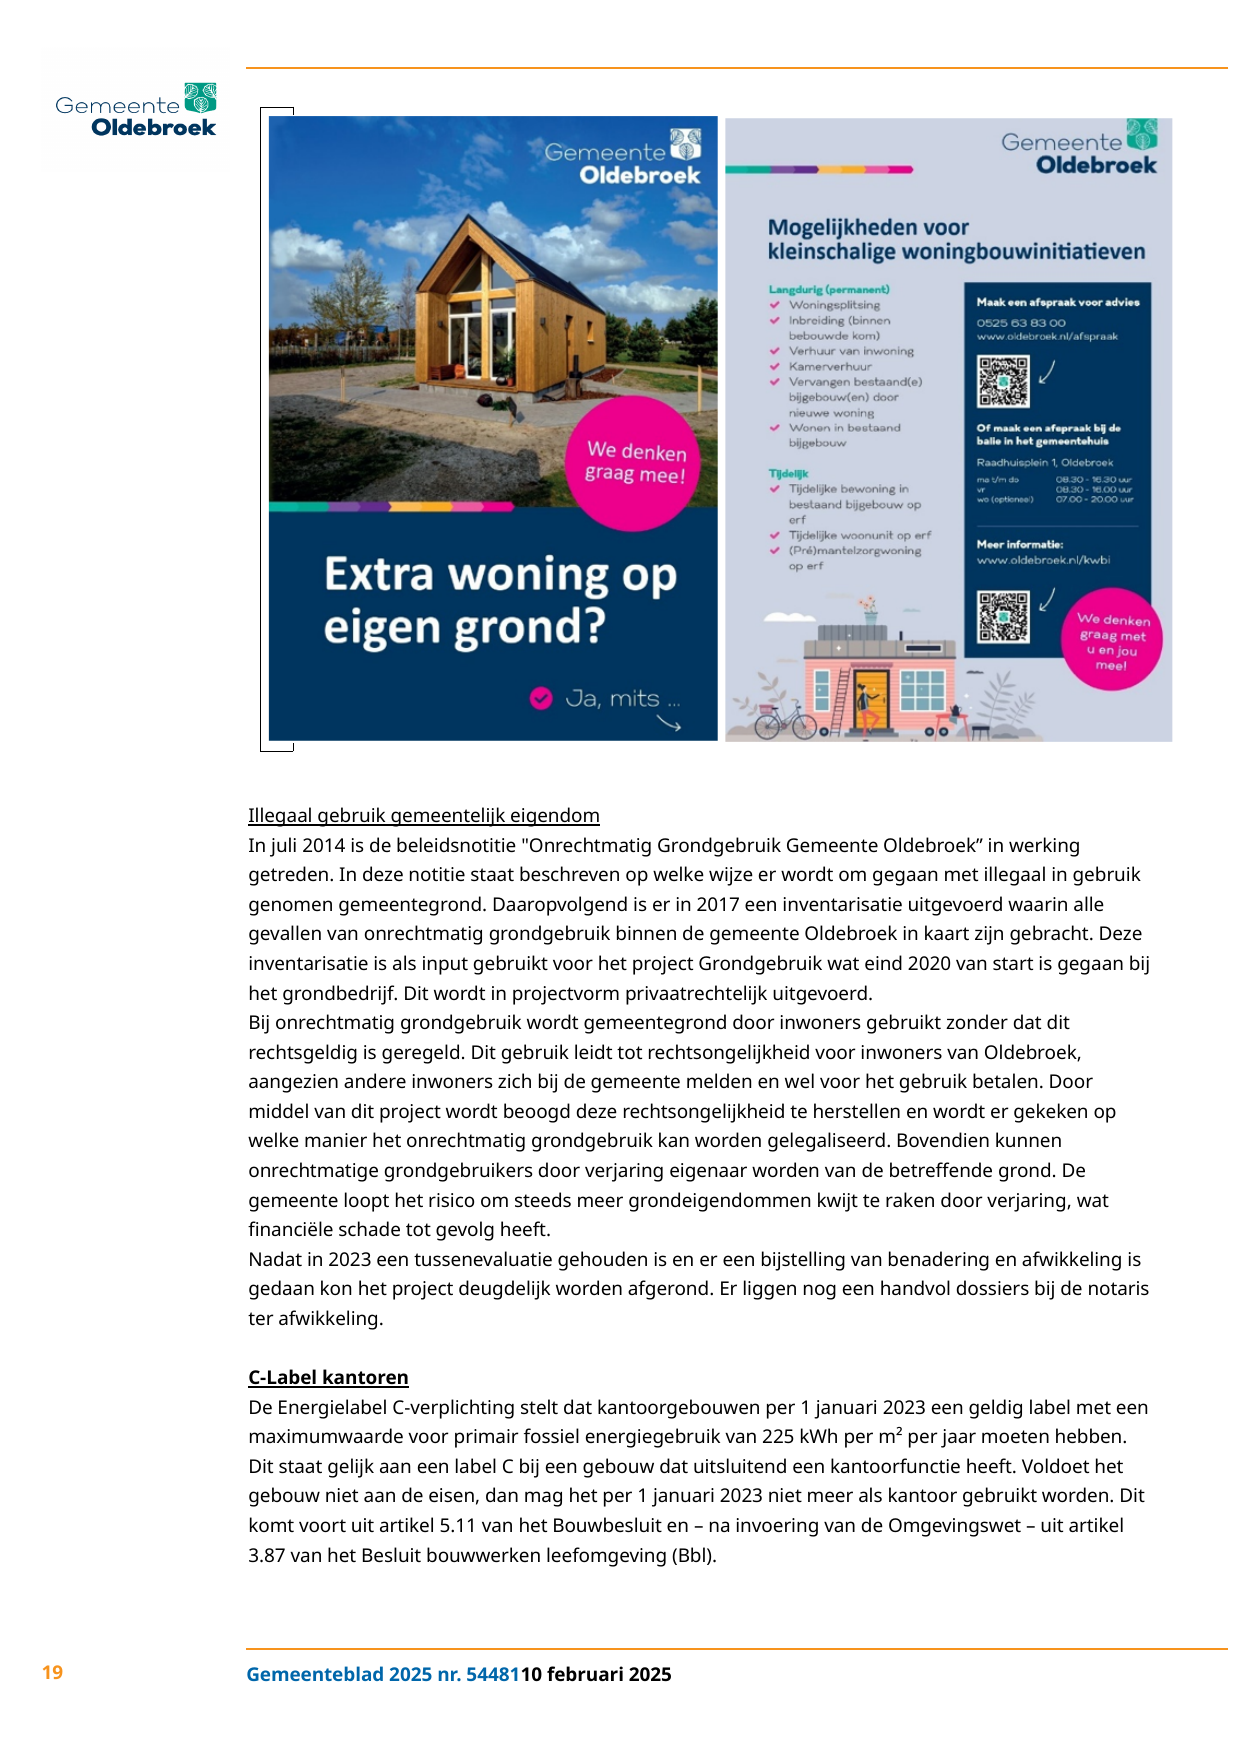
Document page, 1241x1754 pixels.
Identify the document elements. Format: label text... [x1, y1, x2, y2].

text C-Label kantoren [248, 1364, 1152, 1390]
text Illegaal gebruik gemeentelijk eigendom [248, 802, 1152, 828]
text Bij onrechtmatig grondgebruik wordt gemeentegrond door inwoners gebruikt zonder dat dit rechtsgeldig is geregeld. Dit gebruik leidt tot rechtsongelijkheid voor inwoners van Oldebroek, aangezien andere inwoners zich bij de gemeente melden en wel voor het gebruik betalen. Door middel van dit project wordt beoogd deze rechtsongelijkheid te herstellen en wordt er gekeken op welke manier het onrechtmatig grondgebruik kan worden gelegaliseerd. Bovendien kunnen onrechtmatige grondgebruikers door verjaring eigenaar worden van de betreffende grond. De gemeente loopt het risico om steeds meer grondeigendommen kwijt te raken door verjaring, wat financiële schade tot gevolg heeft. [248, 1009, 1152, 1242]
picture [268, 115, 1173, 743]
text De Energielabel C-verplichting stelt dat kantoorgebouwen per 1 januari 2023 een geldig label met een maximumwaarde voor primair fossiel energiegebruik van 225 kWh per m² per jaar moeten hebben. Dit staat gelijk aan een label C bij een gebouw dat uitsluitend een kantoorfunctie heeft. Voldoet het gebouw niet aan de eisen, dan mag het per 1 januari 2023 niet meer als kantoor gebruikt worden. Dit komt voort uit artikel 5.11 van het Bouwbesluit en – na invoering van de Omgevingswet – uit artikel 3.87 van het Besluit bouwwerken leefomgeving (Bbl). [248, 1394, 1152, 1568]
text Nadat in 2023 een tussenevaluatie gehouden is en er een bijstelling van benadering en afwikkeling is gedaan kon het project deugdelijk worden afgerond. Er liggen nog een handvol dossiers bij de notaris ter afwikkeling. [248, 1246, 1152, 1331]
text In juli 2014 is de beleidsnotitie "Onrechtmatig Grondgebruik Gemeente Oldebroek” in werking getreden. In deze notitie staat beschreven op welke wijze er wordt om gegaan met illegaal in gebruik genomen gemeentegrond. Daaropvolgend is er in 2017 een inventarisatie uitgevoerd waarin alle gevallen van onrechtmatig grondgebruik binnen de gemeente Oldebroek in kaart zijn gebracht. Deze inventarisatie is als input gebruikt voor het project Grondgebruik wat eind 2020 van start is gegaan bij het grondbedrijf. Dit wordt in projectvorm privaatrechtelijk uitgevoerd. [248, 832, 1152, 1006]
picture [41, 47, 231, 172]
